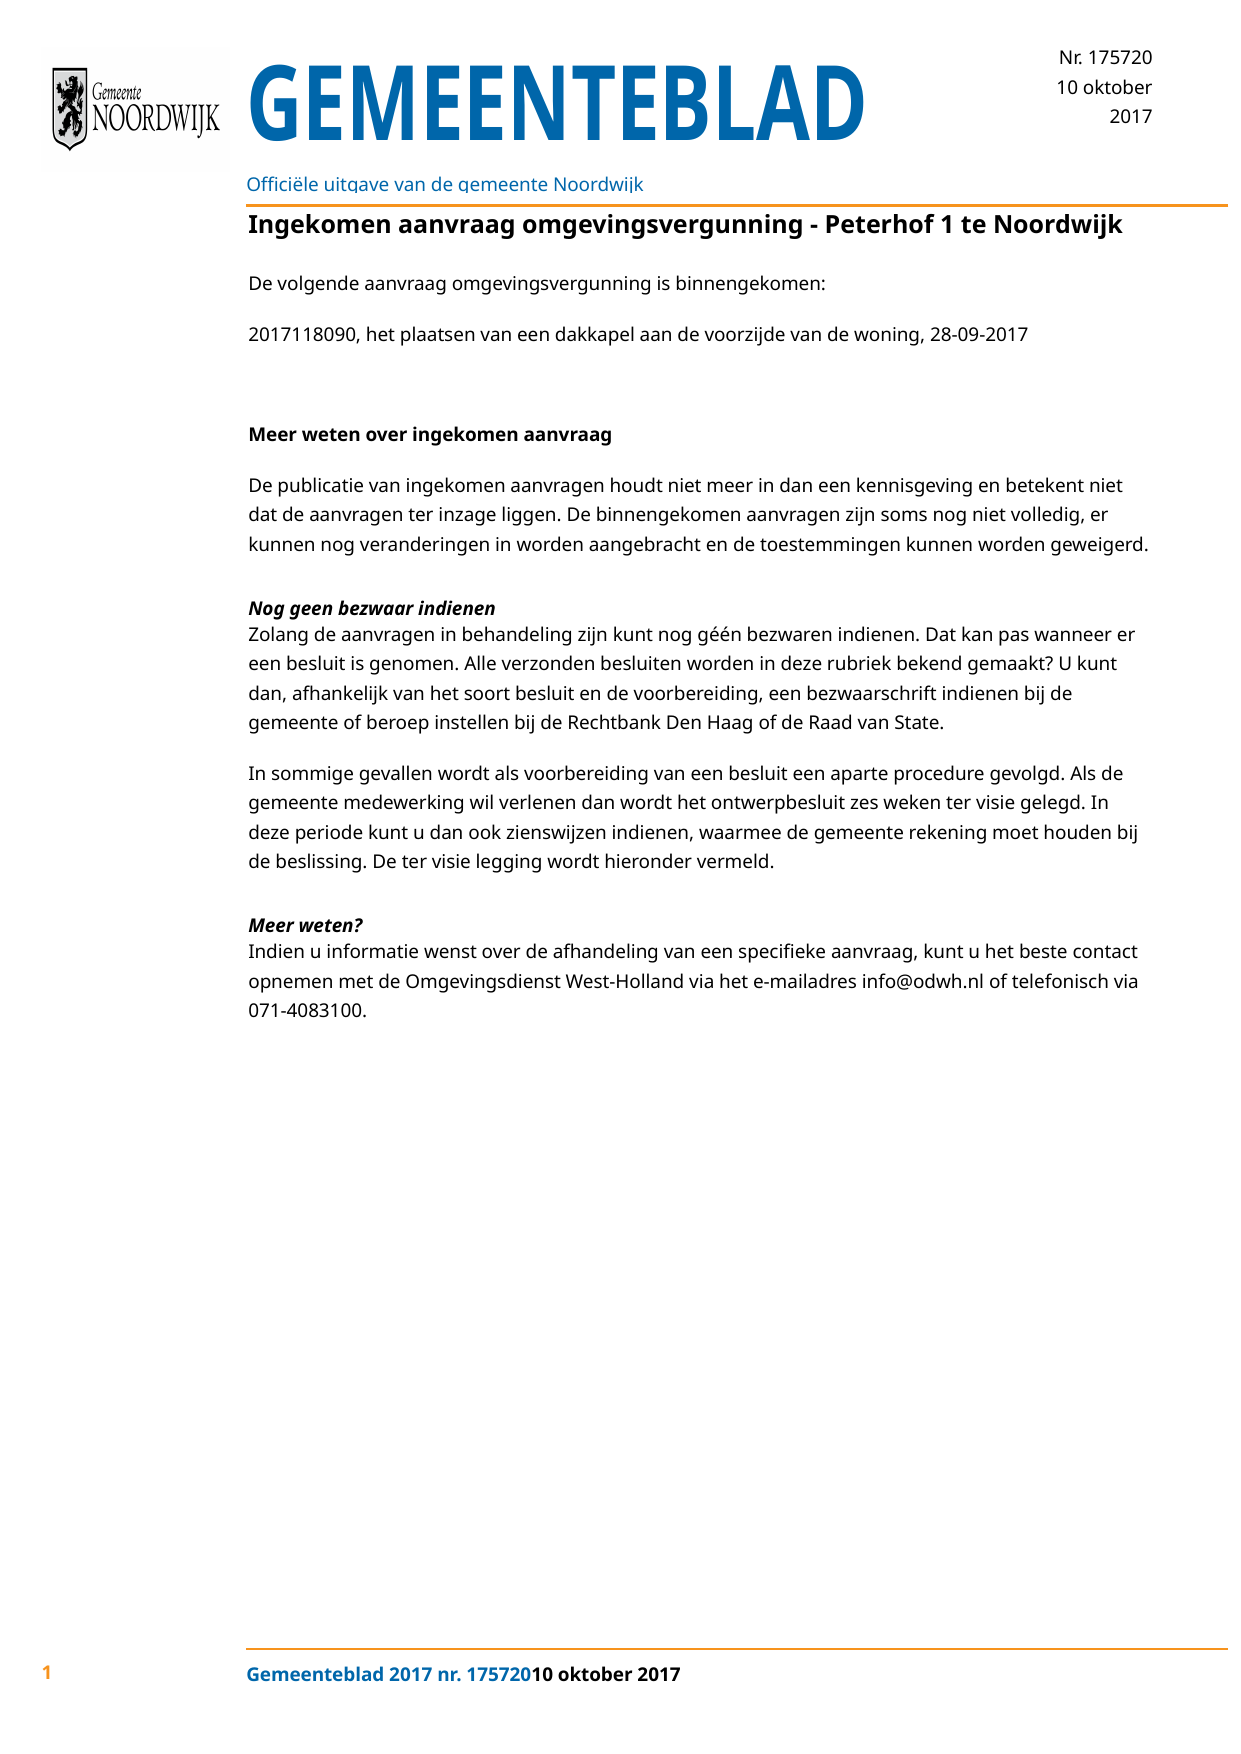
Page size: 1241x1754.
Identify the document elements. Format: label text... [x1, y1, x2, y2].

text Zolang de aanvragen in behandeling zijn kunt nog géén bezwaren indienen. Dat kan pas wanneer er een besluit is genomen. Alle verzonden besluiten worden in deze rubriek bekend gemaakt? U kunt dan, afhankelijk van het soort besluit en de voorbereiding, een bezwaarschrift indienen bij de gemeente of beroep instellen bij de Rechtbank Den Haag of de Raad van State. [248, 621, 1152, 735]
text Meer weten? [248, 913, 1152, 938]
text De volgende aanvraag omgevingsvergunning is binnengekomen: [248, 270, 1152, 296]
text Ingekomen aanvraag omgevingsvergunning - Peterhof 1 te Noordwijk [248, 207, 1152, 241]
text 2017118090, het plaatsen van een dakkapel aan de voorzijde van de woning, 28-09-2017 [248, 321, 1152, 346]
picture [41, 47, 231, 172]
text In sommige gevallen wordt als voorbereiding van een besluit een aparte procedure gevolgd. Als de gemeente medewerking wil verlenen dan wordt het ontwerpbesluit zes weken ter visie gelegd. In deze periode kunt u dan ook zienswijzen indienen, waarmee de gemeente rekening moet houden bij de beslissing. De ter visie legging wordt hieronder vermeld. [248, 760, 1152, 874]
text De publicatie van ingekomen aanvragen houdt niet meer in dan een kennisgeving en betekent niet dat de aanvragen ter inzage liggen. De binnengekomen aanvragen zijn soms nog niet volledig, er kunnen nog veranderingen in worden aangebracht en de toestemmingen kunnen worden geweigerd. [248, 472, 1152, 557]
text Indien u informatie wenst over de afhandeling van een specifieke aanvraag, kunt u het beste contact opnemen met de Omgevingsdienst West-Holland via het e-mailadres info@odwh.nl of telefonisch via 071-4083100. [248, 938, 1152, 1023]
text Meer weten over ingekomen aanvraag [248, 422, 1152, 447]
text Nog geen bezwaar indienen [248, 595, 1152, 621]
